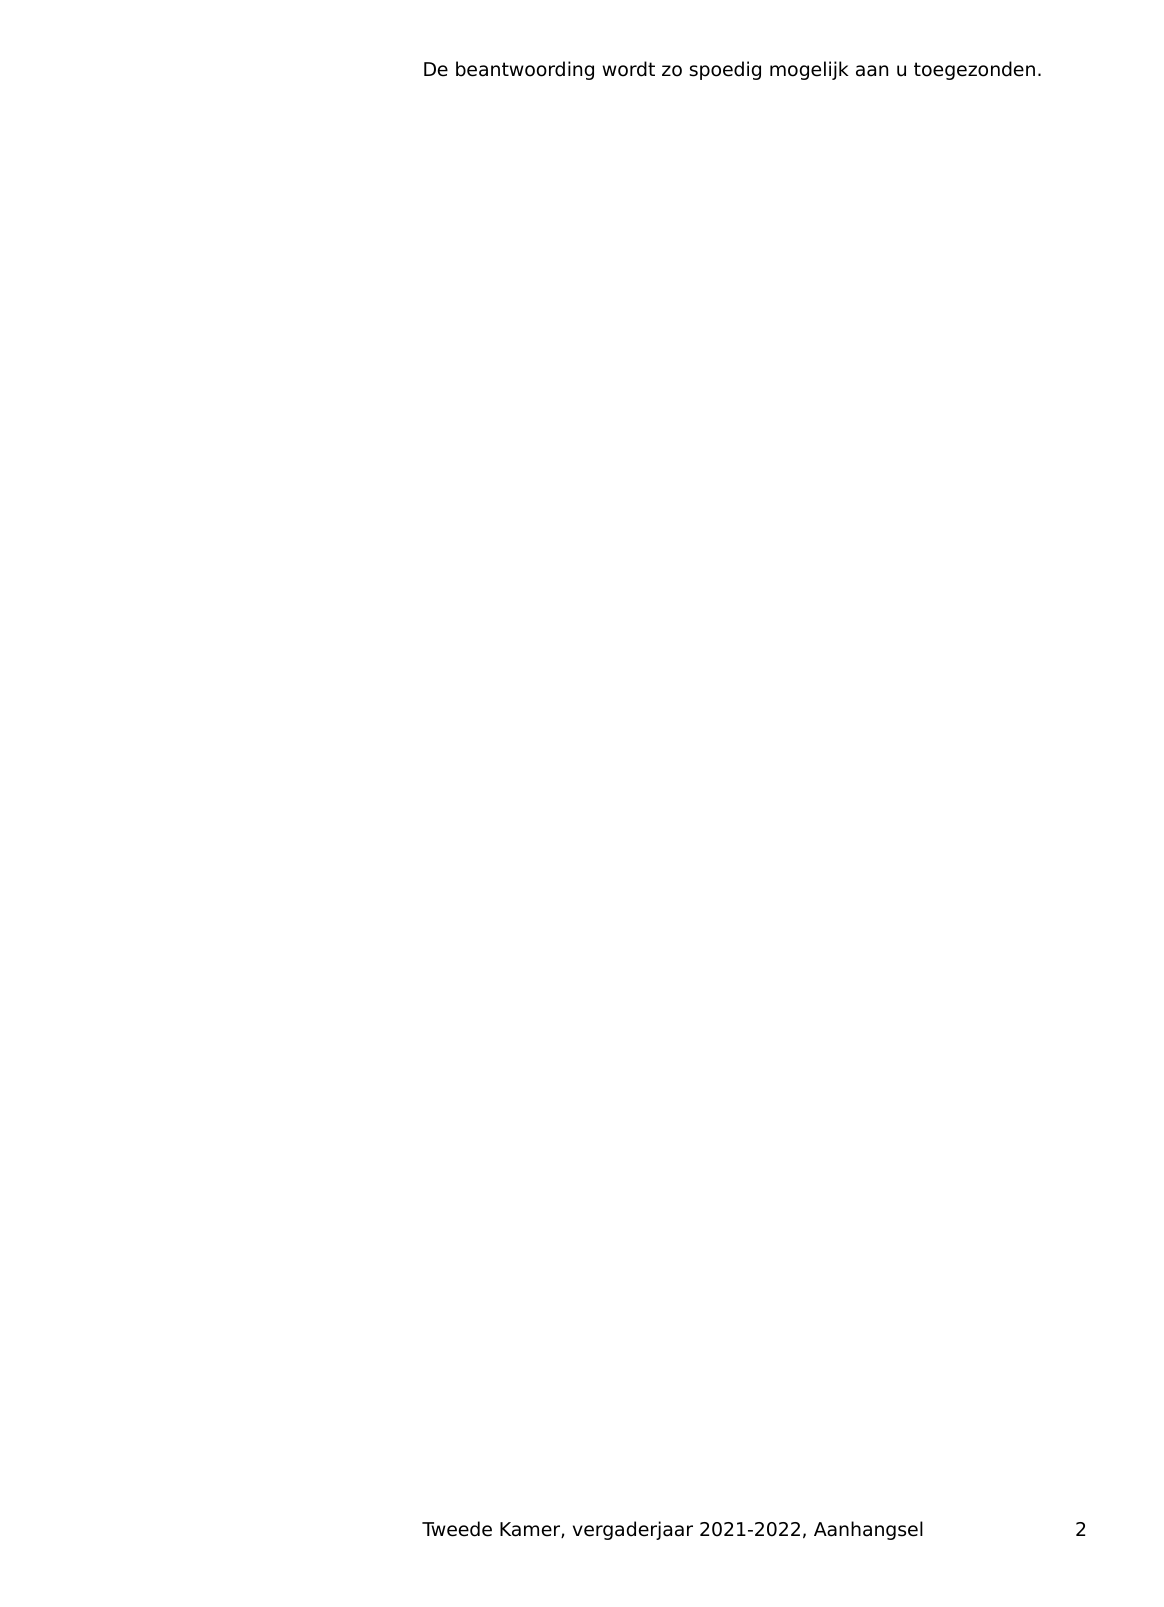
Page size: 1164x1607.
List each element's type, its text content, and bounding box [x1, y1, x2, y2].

text De beantwoording wordt zo spoedig mogelijk aan u toegezonden. [422, 59, 1087, 81]
